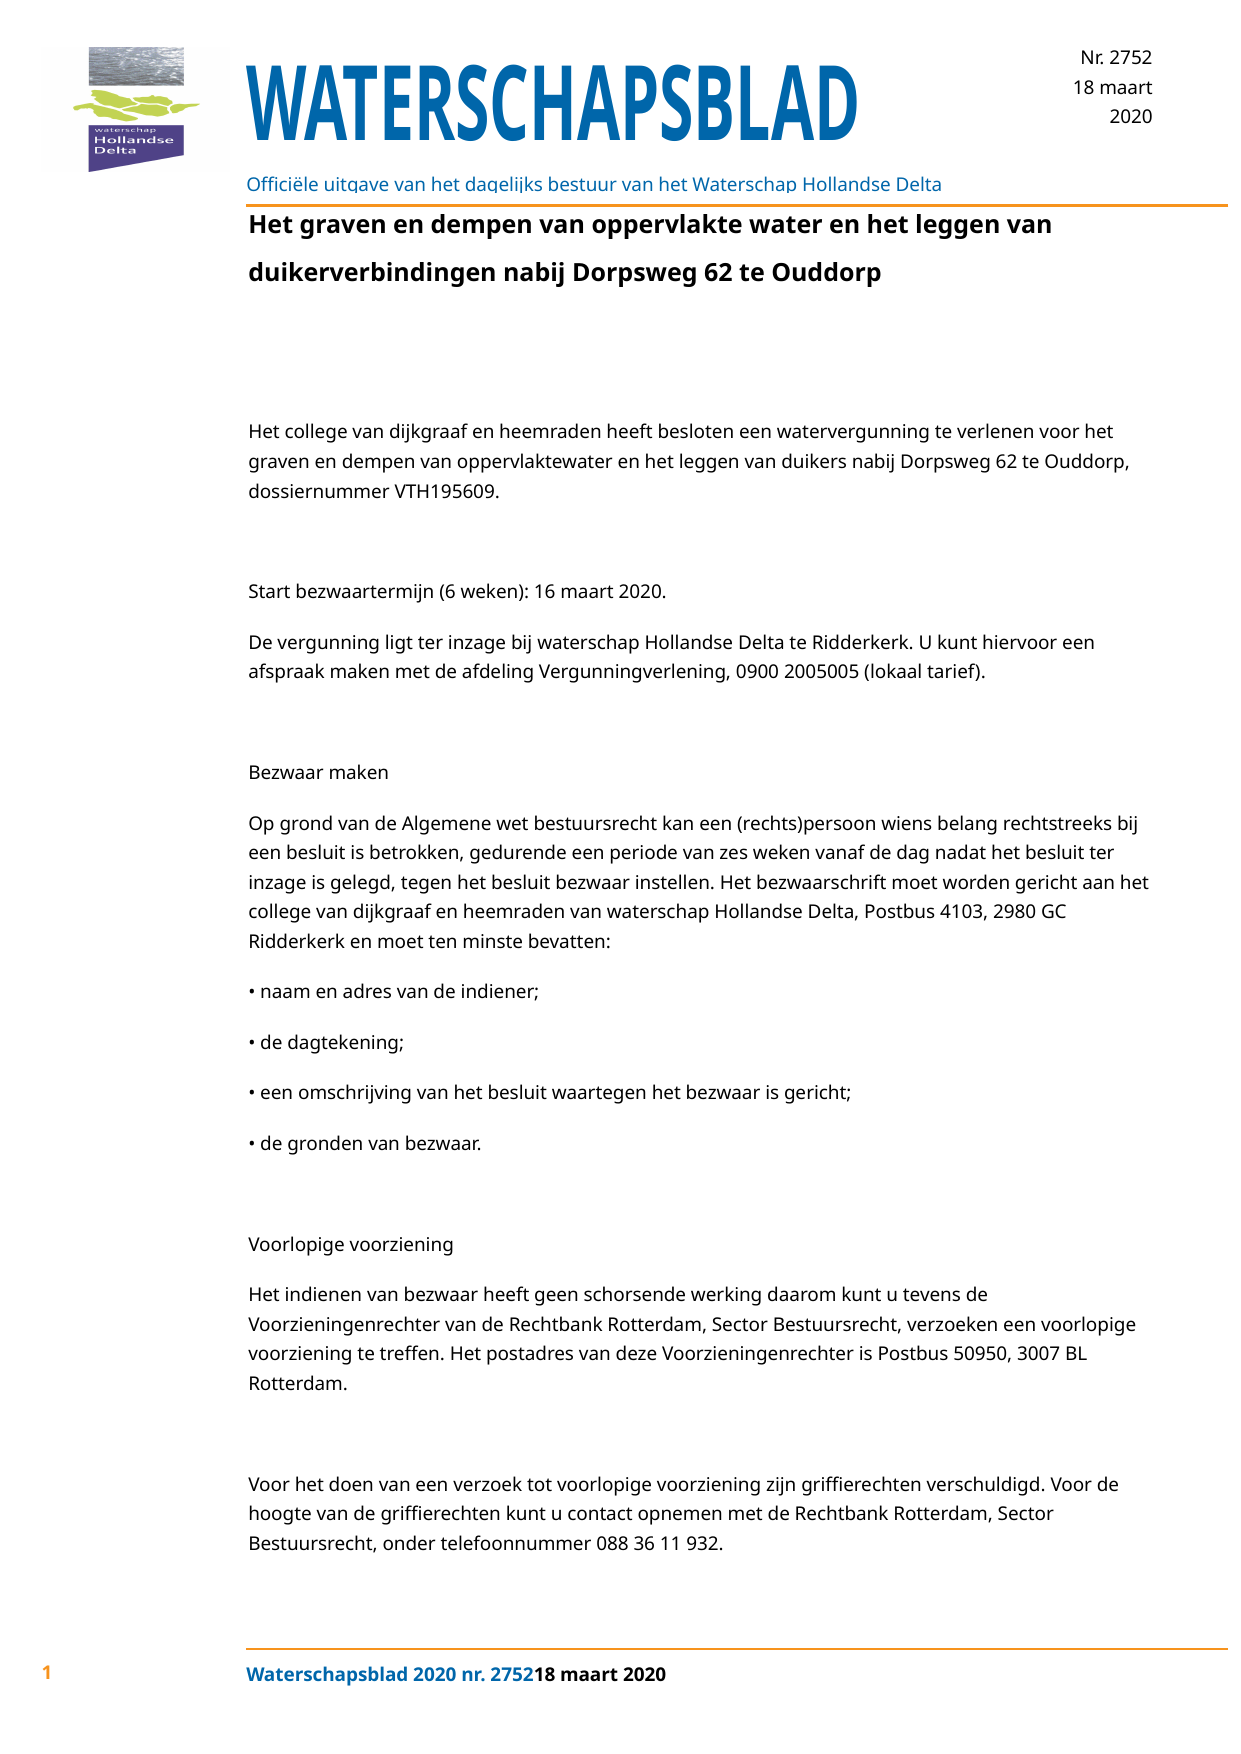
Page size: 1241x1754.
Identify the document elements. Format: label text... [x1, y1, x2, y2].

text • een omschrijving van het besluit waartegen het bezwaar is gericht; [248, 1079, 1152, 1105]
text • de gronden van bezwaar. [248, 1130, 1152, 1156]
text Voor het doen van een verzoek tot voorlopige voorziening zijn griffierechten verschuldigd. Voor de hoogte van de griffierechten kunt u contact opnemen met de Rechtbank Rotterdam, Sector Bestuursrecht, onder telefoonnummer 088 36 11 932. [248, 1471, 1152, 1556]
text Het college van dijkgraaf en heemraden heeft besloten een watervergunning te verlenen voor het graven en dempen van oppervlaktewater en het leggen van duikers nabij Dorpsweg 62 te Ouddorp, dossiernummer VTH195609. [248, 419, 1152, 504]
picture [41, 47, 231, 172]
text Start bezwaartermijn (6 weken): 16 maart 2020. [248, 579, 1152, 604]
text De vergunning ligt ter inzage bij waterschap Hollandse Delta te Ridderkerk. U kunt hiervoor een afspraak maken met de afdeling Vergunningverlening, 0900 2005005 (lokaal tarief). [248, 629, 1152, 684]
text Het indienen van bezwaar heeft geen schorsende werking daarom kunt u tevens de Voorzieningenrechter van de Rechtbank Rotterdam, Sector Bestuursrecht, verzoeken een voorlopige voorziening te treffen. Het postadres van deze Voorzieningenrechter is Postbus 50950, 3007 BL Rotterdam. [248, 1281, 1152, 1396]
text Bezwaar maken [248, 759, 1152, 785]
text Het graven en dempen van oppervlakte water en het leggen van duikerverbindingen nabij Dorpsweg 62 te Ouddorp [248, 207, 1152, 288]
text • naam en adres van de indiener; [248, 979, 1152, 1004]
text Op grond van de Algemene wet bestuursrecht kan een (rechts)persoon wiens belang rechtstreeks bij een besluit is betrokken, gedurende een periode van zes weken vanaf de dag nadat het besluit ter inzage is gelegd, tegen het besluit bezwaar instellen. Het bezwaarschrift moet worden gericht aan het college van dijkgraaf en heemraden van waterschap Hollandse Delta, Postbus 4103, 2980 GC Ridderkerk en moet ten minste bevatten: [248, 810, 1152, 954]
text Voorlopige voorziening [248, 1231, 1152, 1257]
text • de dagtekening; [248, 1029, 1152, 1055]
